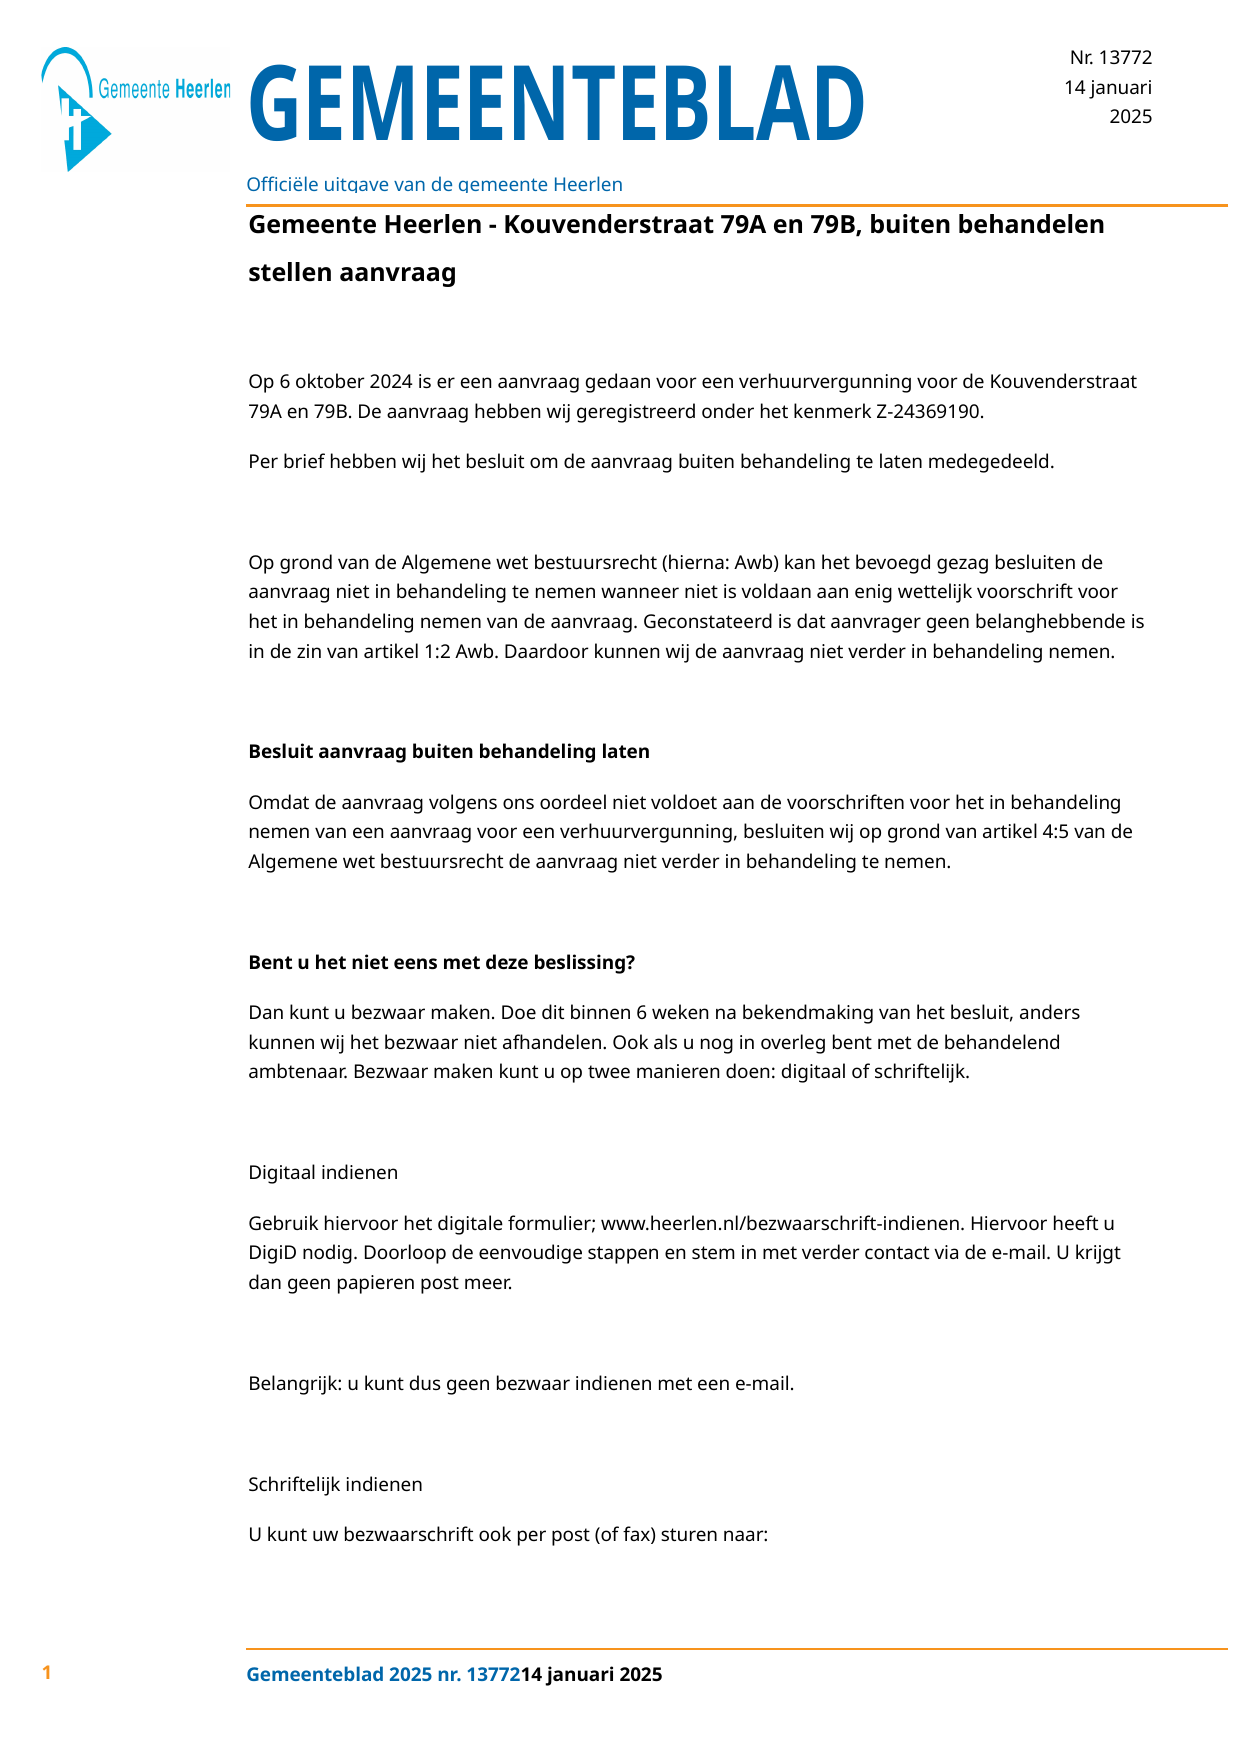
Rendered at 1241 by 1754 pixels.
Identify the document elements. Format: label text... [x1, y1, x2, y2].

picture [41, 47, 59, 70]
text U kunt uw bezwaarschrift ook per post (of fax) sturen naar: [248, 1521, 1152, 1547]
text Op grond van de Algemene wet bestuursrecht (hierna: Awb) kan het bevoegd gezag besluiten de aanvraag niet in behandeling te nemen wanneer niet is voldaan aan enig wettelijk voorschrift voor het in behandeling nemen van de aanvraag. Geconstateerd is dat aanvrager geen belanghebbende is in de zin van artikel 1:2 Awb. Daardoor kunnen wij de aanvraag niet verder in behandeling nemen. [248, 549, 1152, 664]
text Digitaal indienen [248, 1159, 1152, 1185]
text Bent u het niet eens met deze beslissing? [248, 949, 1152, 975]
text Op 6 oktober 2024 is er een aanvraag gedaan voor een verhuurvergunning voor de Kouvenderstraat 79A en 79B. De aanvraag hebben wij geregistreerd onder het kenmerk Z-24369190. [248, 368, 1152, 424]
text Gemeente Heerlen - Kouvenderstraat 79A en 79B, buiten behandelen stellen aanvraag [248, 207, 1152, 288]
text Besluit aanvraag buiten behandeling laten [248, 739, 1152, 764]
text Schriftelijk indienen [248, 1471, 1152, 1497]
text Belangrijk: u kunt dus geen bezwaar indienen met een e-mail. [248, 1370, 1152, 1396]
text Dan kunt u bezwaar maken. Doe dit binnen 6 weken na bekendmaking van het besluit, anders kunnen wij het bezwaar niet afhandelen. Ook als u nog in overleg bent met de behandelend ambtenaar. Bezwaar maken kunt u op twee manieren doen: digitaal of schriftelijk. [248, 999, 1152, 1084]
text Gebruik hiervoor het digitale formulier; www.heerlen.nl/bezwaarschrift-indienen. Hiervoor heeft u DigiD nodig. Doorloop de eenvoudige stappen en stem in met verder contact via de e-mail. U krijgt dan geen papieren post meer. [248, 1210, 1152, 1295]
text Per brief hebben wij het besluit om de aanvraag buiten behandeling te laten medegedeeld. [248, 448, 1152, 474]
picture [41, 47, 231, 172]
text Omdat de aanvraag volgens ons oordeel niet voldoet aan de voorschriften voor het in behandeling nemen van een aanvraag voor een verhuurvergunning, besluiten wij op grond van artikel 4:5 van de Algemene wet bestuursrecht de aanvraag niet verder in behandeling te nemen. [248, 789, 1152, 874]
